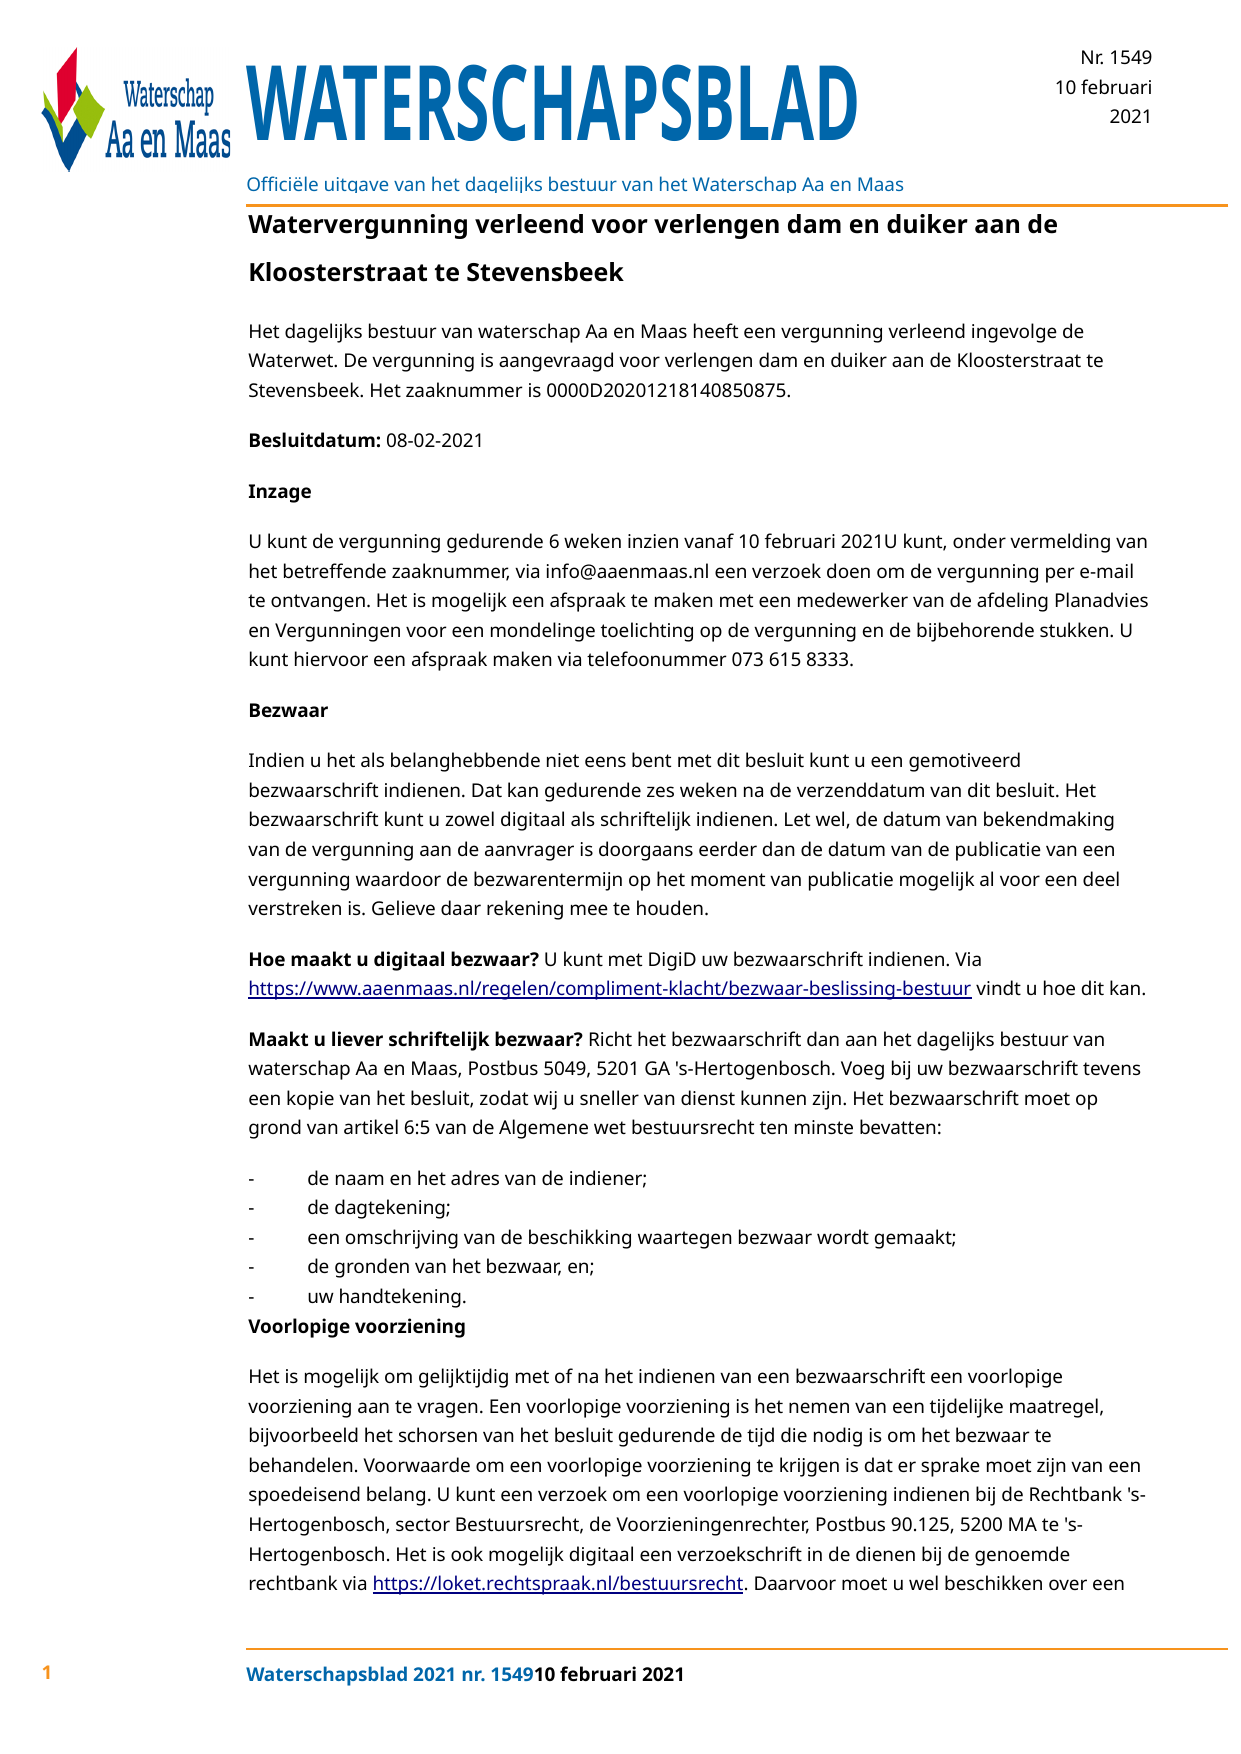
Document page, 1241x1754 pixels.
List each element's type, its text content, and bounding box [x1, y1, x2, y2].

list een omschrijving van de beschikking waartegen bezwaar wordt gemaakt; [248, 1224, 1152, 1250]
list de naam en het adres van de indiener; [248, 1165, 1152, 1191]
text U kunt de vergunning gedurende 6 weken inzien vanaf 10 februari 2021U kunt, onder vermelding van het betreffende zaaknummer, via info@aaenmaas.nl een verzoek doen om de vergunning per e-mail te ontvangen. Het is mogelijk een afspraak te maken met een medewerker van de afdeling Planadvies en Vergunningen voor een mondelinge toelichting op de vergunning en de bijbehorende stukken. U kunt hiervoor een afspraak maken via telefoonummer 073 615 8333. [248, 528, 1152, 672]
text Indien u het als belanghebbende niet eens bent met dit besluit kunt u een gemotiveerd bezwaarschrift indienen. Dat kan gedurende zes weken na de verzenddatum van dit besluit. Het bezwaarschrift kunt u zowel digitaal als schriftelijk indienen. Let wel, de datum van bekendmaking van de vergunning aan de aanvrager is doorgaans eerder dan de datum van de publicatie van een vergunning waardoor de bezwarentermijn op het moment van publicatie mogelijk al voor een deel verstreken is. Gelieve daar rekening mee te houden. [248, 747, 1152, 921]
text Het is mogelijk om gelijktijdig met of na het indienen van een bezwaarschrift een voorlopige voorziening aan te vragen. Een voorlopige voorziening is het nemen van een tijdelijke maatregel, bijvoorbeeld het schorsen van het besluit gedurende de tijd die nodig is om het bezwaar te behandelen. Voorwaarde om een voorlopige voorziening te krijgen is dat er sprake moet zijn van een spoedeisend belang. U kunt een verzoek om een voorlopige voorziening indienen bij de Rechtbank 's-Hertogenbosch, sector Bestuursrecht, de Voorzieningenrechter, Postbus 90.125, 5200 MA te 's-Hertogenbosch. Het is ook mogelijk digitaal een verzoekschrift in de dienen bij de genoemde rechtbank via https://loket.rechtspraak.nl/bestuursrecht. Daarvoor moet u wel beschikken over een [248, 1363, 1152, 1596]
list uw handtekening. [248, 1283, 1152, 1309]
text Inzage [248, 478, 1152, 504]
text Hoe maakt u digitaal bezwaar? U kunt met DigiD uw bezwaarschrift indienen. Via https://www.aaenmaas.nl/regelen/compliment-klacht/bezwaar-beslissing-bestuur vindt u hoe dit kan. [248, 946, 1152, 1001]
text Het dagelijks bestuur van waterschap Aa en Maas heeft een vergunning verleend ingevolge de Waterwet. De vergunning is aangevraagd voor verlengen dam en duiker aan de Kloosterstraat te Stevensbeek. Het zaaknummer is 0000D20201218140850875. [248, 318, 1152, 403]
text Maakt u liever schriftelijk bezwaar? Richt het bezwaarschrift dan aan het dagelijks bestuur van waterschap Aa en Maas, Postbus 5049, 5201 GA 's-Hertogenbosch. Voeg bij uw bezwaarschrift tevens een kopie van het besluit, zodat wij u sneller van dienst kunnen zijn. Het bezwaarschrift moet op grond van artikel 6:5 van de Algemene wet bestuursrecht ten minste bevatten: [248, 1026, 1152, 1140]
text Bezwaar [248, 697, 1152, 723]
list de dagtekening; [248, 1194, 1152, 1220]
picture [41, 47, 231, 172]
text Besluitdatum: 08-02-2021 [248, 427, 1152, 453]
text Watervergunning verleend voor verlengen dam en duiker aan de Kloosterstraat te Stevensbeek [248, 207, 1152, 288]
text Voorlopige voorziening [248, 1313, 1152, 1339]
list de gronden van het bezwaar, en; [248, 1254, 1152, 1279]
